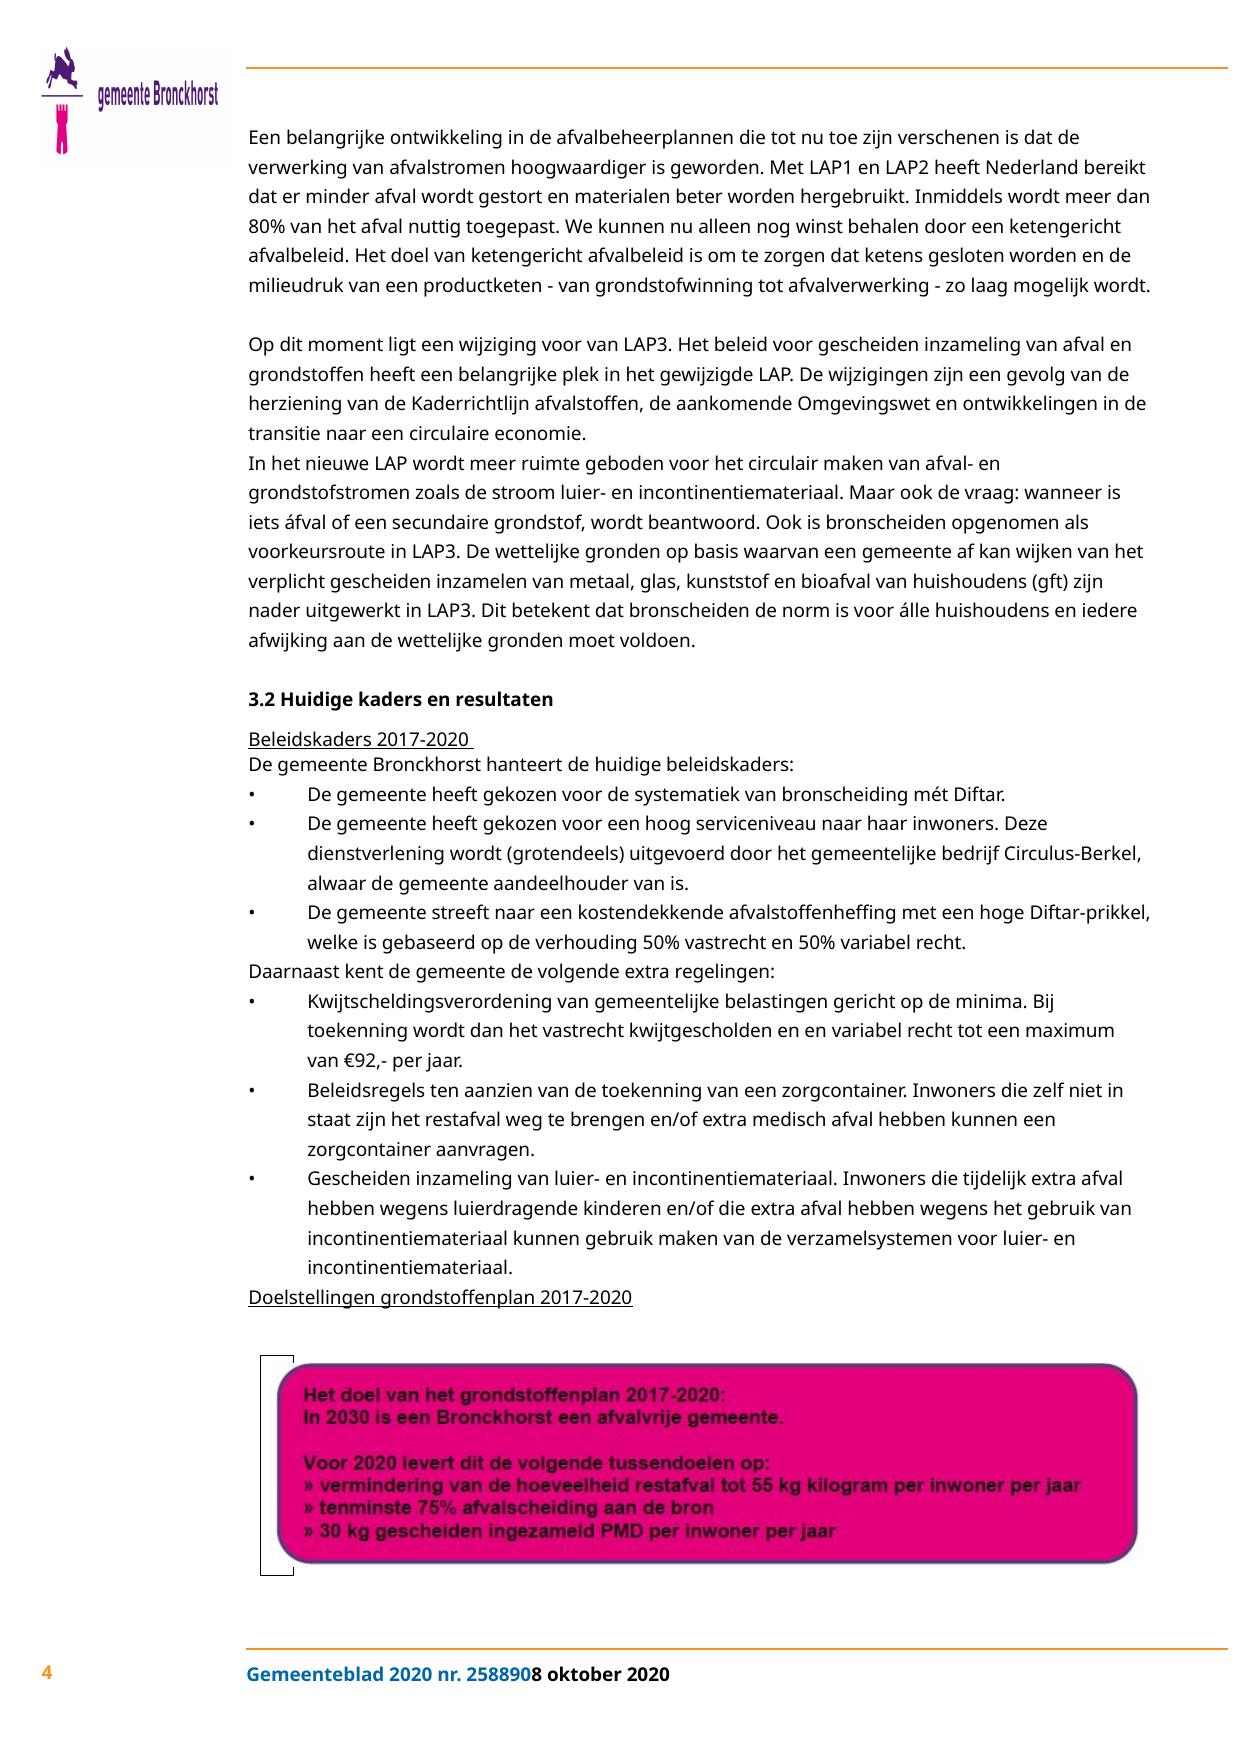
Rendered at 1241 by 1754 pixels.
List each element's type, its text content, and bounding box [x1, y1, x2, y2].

text Op dit moment ligt een wijziging voor van LAP3. Het beleid voor gescheiden inzameling van afval en grondstoffen heeft een belangrijke plek in het gewijzigde LAP. De wijzigingen zijn een gevolg van de herziening van de Kaderrichtlijn afvalstoffen, de aankomende Omgevingswet en ontwikkelingen in de transitie naar een circulaire economie. [248, 331, 1152, 446]
list Kwijtscheldingsverordening van gemeentelijke belastingen gericht op de minima. Bij toekenning wordt dan het vastrecht kwijtgescholden en en variabel recht tot een maximum van €92,- per jaar. [248, 988, 1152, 1073]
text In het nieuwe LAP wordt meer ruimte geboden voor het circulair maken van afval- en grondstofstromen zoals de stroom luier- en incontinentiemateriaal. Maar ook de vraag: wanneer is iets áfval of een secundaire grondstof, wordt beantwoord. Ook is bronscheiden opgenomen als voorkeursroute in LAP3. De wettelijke gronden op basis waarvan een gemeente af kan wijken van het verplicht gescheiden inzamelen van metaal, glas, kunststof en bioafval van huishoudens (gft) zijn nader uitgewerkt in LAP3. Dit betekent dat bronscheiden de norm is voor álle huishoudens en iedere afwijking aan de wettelijke gronden moet voldoen. [248, 450, 1152, 653]
list Beleidsregels ten aanzien van de toekenning van een zorgcontainer. Inwoners die zelf niet in staat zijn het restafval weg te brengen en/of extra medisch afval hebben kunnen een zorgcontainer aanvragen. [248, 1077, 1152, 1162]
text Daarnaast kent de gemeente de volgende extra regelingen: [248, 958, 1152, 984]
text Doelstellingen grondstoffenplan 2017-2020 [248, 1284, 1152, 1310]
list De gemeente heeft gekozen voor een hoog serviceniveau naar haar inwoners. Deze dienstverlening wordt (grotendeels) uitgevoerd door het gemeentelijke bedrijf Circulus-Berkel, alwaar de gemeente aandeelhouder van is. [248, 811, 1152, 896]
picture [268, 1363, 1155, 1567]
text Beleidskaders 2017-2020 [248, 726, 1152, 751]
list De gemeente streeft naar een kostendekkende afvalstoffenheffing met een hoge Diftar-prikkel, welke is gebaseerd op de verhouding 50% vastrecht en 50% variabel recht. [248, 899, 1152, 955]
list De gemeente heeft gekozen voor de systematiek van bronscheiding mét Diftar. [248, 781, 1152, 807]
list Gescheiden inzameling van luier- en incontinentiemateriaal. Inwoners die tijdelijk extra afval hebben wegens luierdragende kinderen en/of die extra afval hebben wegens het gebruik van incontinentiemateriaal kunnen gebruik maken van de verzamelsystemen voor luier- en incontinentiemateriaal. [248, 1166, 1152, 1280]
text 3.2 Huidige kaders en resultaten [248, 686, 1152, 712]
text Een belangrijke ontwikkeling in de afvalbeheerplannen die tot nu toe zijn verschenen is dat de verwerking van afvalstromen hoogwaardiger is geworden. Met LAP1 en LAP2 heeft Nederland bereikt dat er minder afval wordt gestort en materialen beter worden hergebruikt. Inmiddels wordt meer dan 80% van het afval nuttig toegepast. We kunnen nu alleen nog winst behalen door een ketengericht afvalbeleid. Het doel van ketengericht afvalbeleid is om te zorgen dat ketens gesloten worden en de milieudruk van een productketen - van grondstofwinning tot afvalverwerking - zo laag mogelijk wordt. [248, 124, 1152, 298]
text De gemeente Bronckhorst hanteert de huidige beleidskaders: [248, 751, 1152, 777]
picture [41, 47, 231, 172]
